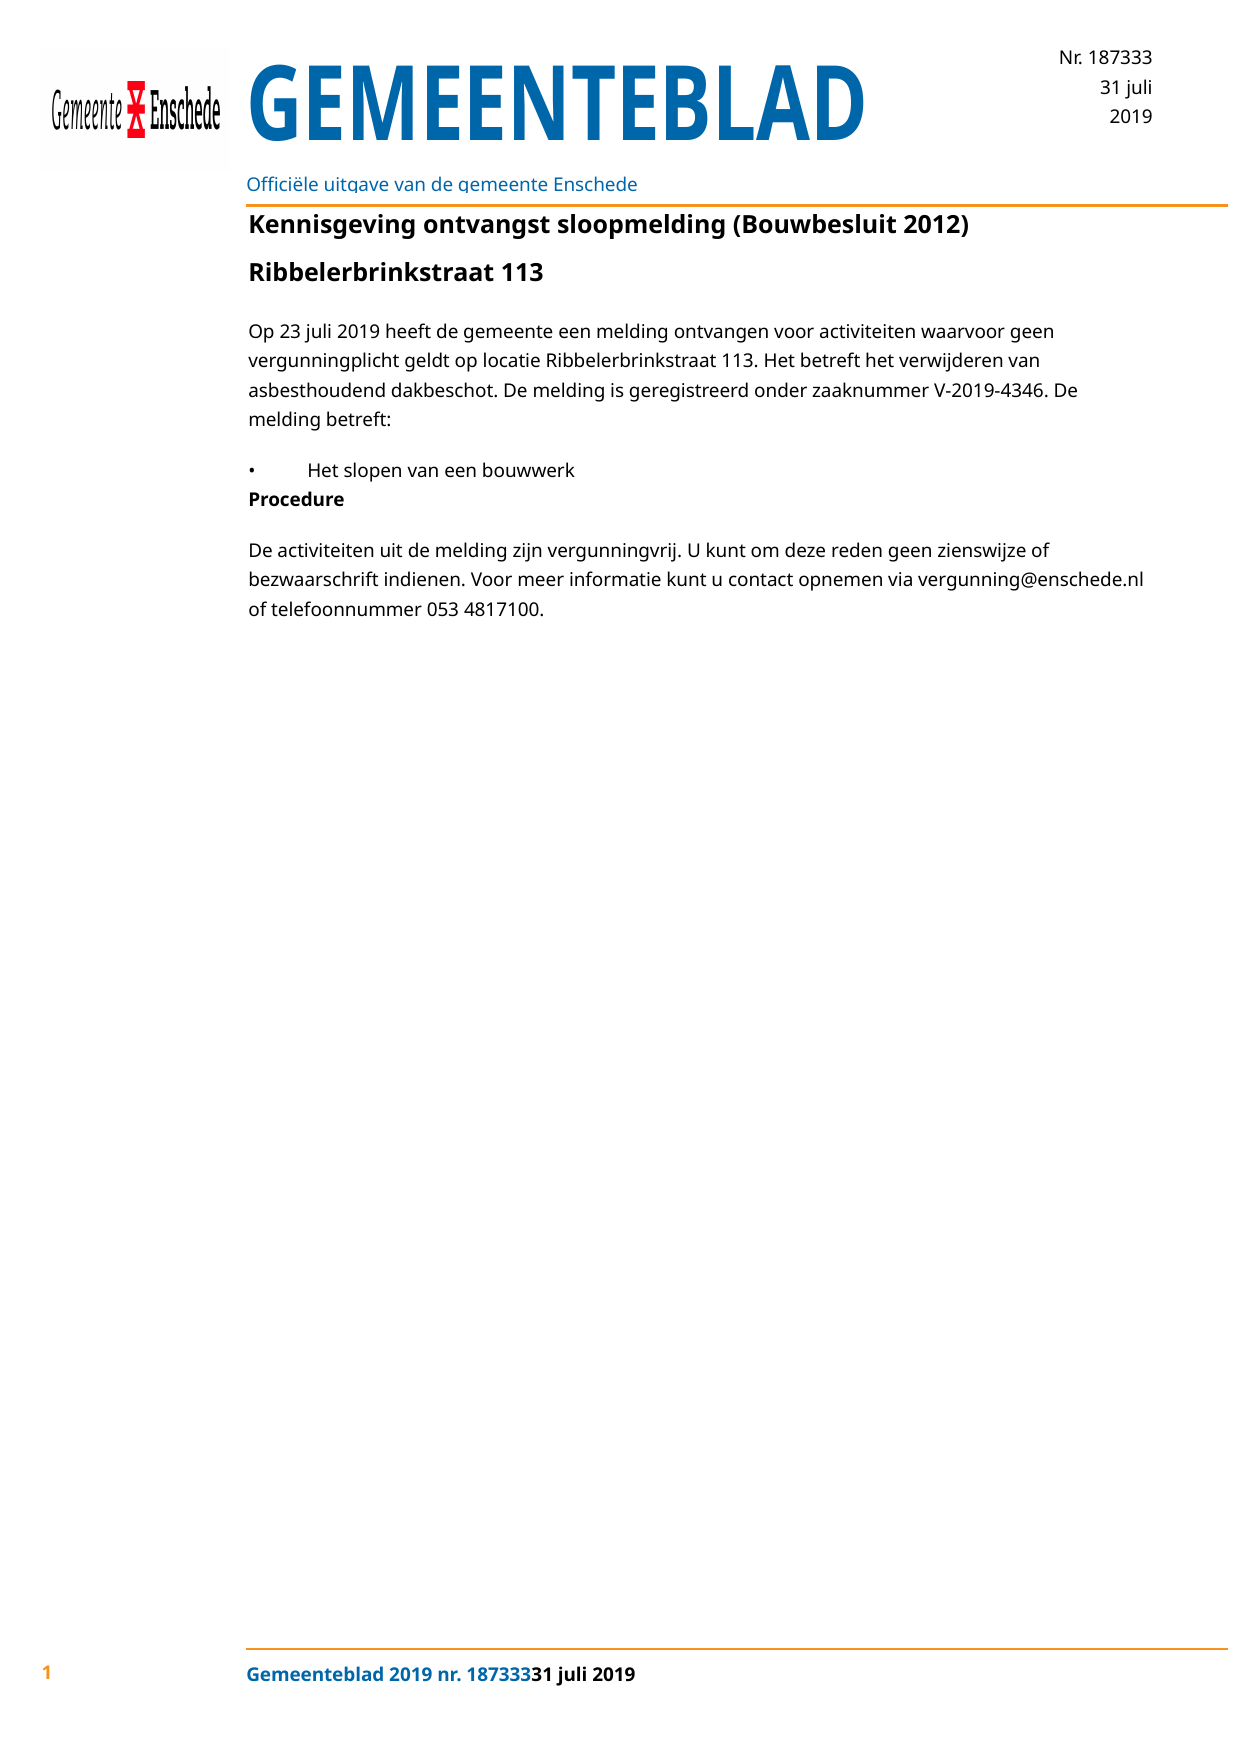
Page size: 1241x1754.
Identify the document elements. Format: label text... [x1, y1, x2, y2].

list Het slopen van een bouwwerk [248, 457, 1152, 483]
text Kennisgeving ontvangst sloopmelding (Bouwbesluit 2012) Ribbelerbrinkstraat 113 [248, 207, 1152, 288]
text Procedure [248, 487, 1152, 512]
text De activiteiten uit de melding zijn vergunningvrij. U kunt om deze reden geen zienswijze of bezwaarschrift indienen. Voor meer informatie kunt u contact opnemen via vergunning@enschede.nl of telefoonnummer 053 4817100. [248, 537, 1152, 622]
text Op 23 juli 2019 heeft de gemeente een melding ontvangen voor activiteiten waarvoor geen vergunningplicht geldt op locatie Ribbelerbrinkstraat 113. Het betreft het verwijderen van asbesthoudend dakbeschot. De melding is geregistreerd onder zaaknummer V-2019-4346. De melding betreft: [248, 318, 1152, 432]
picture [41, 47, 231, 172]
